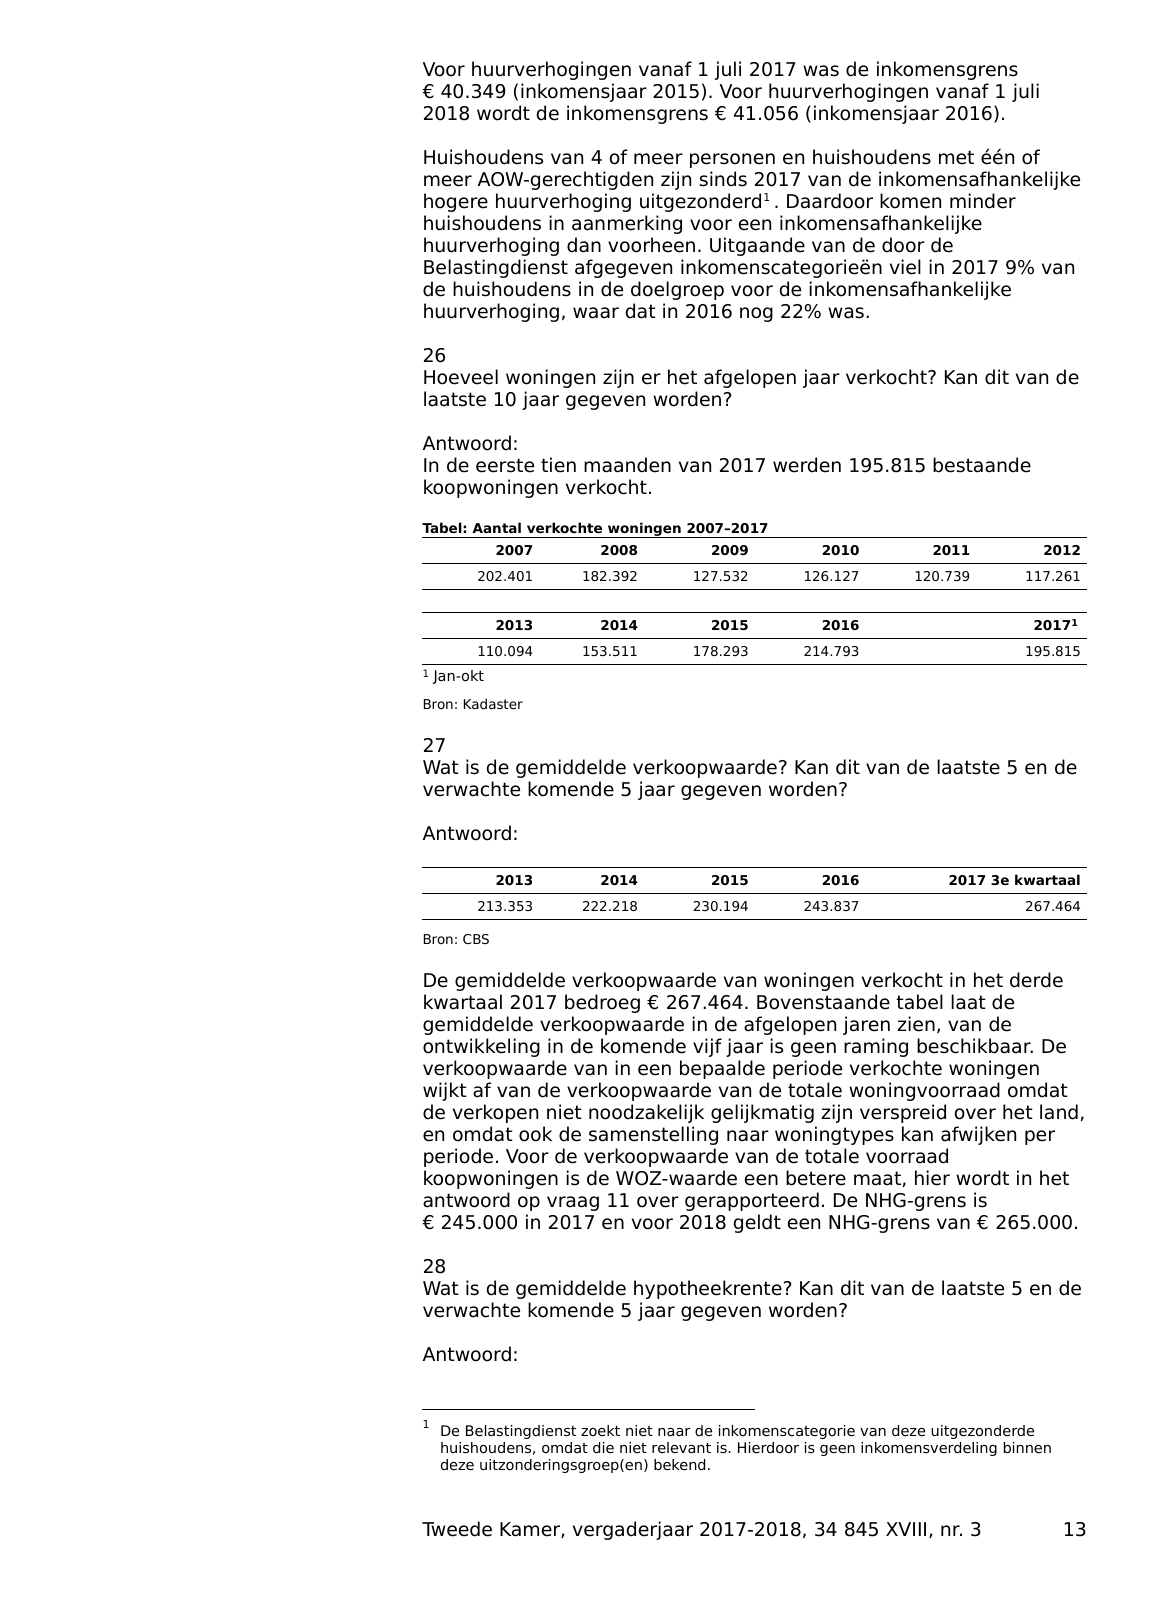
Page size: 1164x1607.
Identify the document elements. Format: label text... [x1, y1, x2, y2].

table_header Tabel: Aantal verkochte woningen 2007–2017 [422, 521, 1087, 537]
table_header 2014 [533, 868, 644, 893]
text Antwoord: [422, 1344, 1087, 1366]
table_cell 230.194 [644, 894, 754, 919]
table_cell 2008 [533, 538, 644, 563]
text Huishoudens van 4 of meer personen en huishoudens met één of meer AOW-gerechtigden zijn sinds 2017 van de inkomensafhankelijke hogere huurverhoging uitgezonderd. Daardoor komen minder huishoudens in aanmerking voor een inkomensafhankelijke huurverhoging dan voorheen. Uitgaande van de door de Belastingdienst afgegeven inkomenscategorieën viel in 2017 9% van de huishoudens in de doelgroep voor de inkomensafhankelijke huurverhoging, waar dat in 2016 nog 22% was. [422, 147, 1087, 323]
table_header 2014 [533, 613, 644, 638]
text Wat is de gemiddelde hypotheekrente? Kan dit van de laatste 5 en de verwachte komende 5 jaar gegeven worden? [422, 1278, 1087, 1322]
table_header 2015 [644, 868, 754, 893]
table_cell 195.815 [865, 639, 1087, 664]
table_cell 178.293 [644, 639, 754, 664]
table_header 2016 [754, 613, 865, 638]
table_cell 214.793 [754, 639, 865, 664]
table_header 2016 [754, 868, 865, 893]
table_cell 126.127 [754, 564, 865, 589]
table_cell 2012 [976, 538, 1087, 563]
table_cell Bron: CBS [422, 920, 1087, 948]
table_cell 117.261 [976, 564, 1087, 589]
table_header 2013 [422, 868, 533, 893]
table_cell 182.392 [533, 564, 644, 589]
text 26 [422, 345, 1087, 367]
text 28 [422, 1256, 1087, 1278]
table_cell 243.837 [754, 894, 865, 919]
table_cell 153.511 [533, 639, 644, 664]
text Hoeveel woningen zijn er het afgelopen jaar verkocht? Kan dit van de laatste 10 jaar gegeven worden? [422, 367, 1087, 411]
table_cell 267.464 [865, 894, 1087, 919]
table_cell 1 Jan-okt Bron: Kadaster [422, 665, 1087, 713]
text Antwoord: [422, 433, 1087, 455]
table_cell 2007 [422, 538, 533, 563]
table_cell 202.401 [422, 564, 533, 589]
table_cell 127.532 [644, 564, 754, 589]
text 27 [422, 735, 1087, 757]
text De Belastingdienst zoekt niet naar de inkomenscategorie van deze uitgezonderde huishoudens, omdat die niet relevant is. Hierdoor is geen inkomensverdeling binnen deze uitzonderingsgroep(en) bekend. [422, 1418, 1087, 1474]
table_cell 2011 [865, 538, 976, 563]
text Wat is de gemiddelde verkoopwaarde? Kan dit van de laatste 5 en de verwachte komende 5 jaar gegeven worden? [422, 757, 1087, 801]
text In de eerste tien maanden van 2017 werden 195.815 bestaande koopwoningen verkocht. [422, 455, 1087, 499]
text De gemiddelde verkoopwaarde van woningen verkocht in het derde kwartaal 2017 bedroeg € 267.464. Bovenstaande tabel laat de gemiddelde verkoopwaarde in de afgelopen jaren zien, van de ontwikkeling in de komende vijf jaar is geen raming beschikbaar. De verkoopwaarde van in een bepaalde periode verkochte woningen wijkt af van de verkoopwaarde van de totale woningvoorraad omdat de verkopen niet noodzakelijk gelijkmatig zijn verspreid over het land, en omdat ook de samenstelling naar woningtypes kan afwijken per periode. Voor de verkoopwaarde van de totale voorraad koopwoningen is de WOZ-waarde een betere maat, hier wordt in het antwoord op vraag 11 over gerapporteerd. De NHG-grens is € 245.000 in 2017 en voor 2018 geldt een NHG-grens van € 265.000. [422, 970, 1087, 1234]
table_header 2015 [644, 613, 754, 638]
table_cell 213.353 [422, 894, 533, 919]
table_cell 110.094 [422, 639, 533, 664]
table_header 20171 [865, 613, 1087, 638]
table_cell 120.739 [865, 564, 976, 589]
table_cell 2010 [754, 538, 865, 563]
table_cell 222.218 [533, 894, 644, 919]
table_header 2017 3e kwartaal [865, 868, 1087, 893]
text Antwoord: [422, 823, 1087, 845]
text Voor huurverhogingen vanaf 1 juli 2017 was de inkomensgrens € 40.349 (inkomensjaar 2015). Voor huurverhogingen vanaf 1 juli 2018 wordt de inkomensgrens € 41.056 (inkomensjaar 2016). [422, 59, 1087, 125]
table_header 2013 [422, 613, 533, 638]
table_cell 2009 [644, 538, 754, 563]
